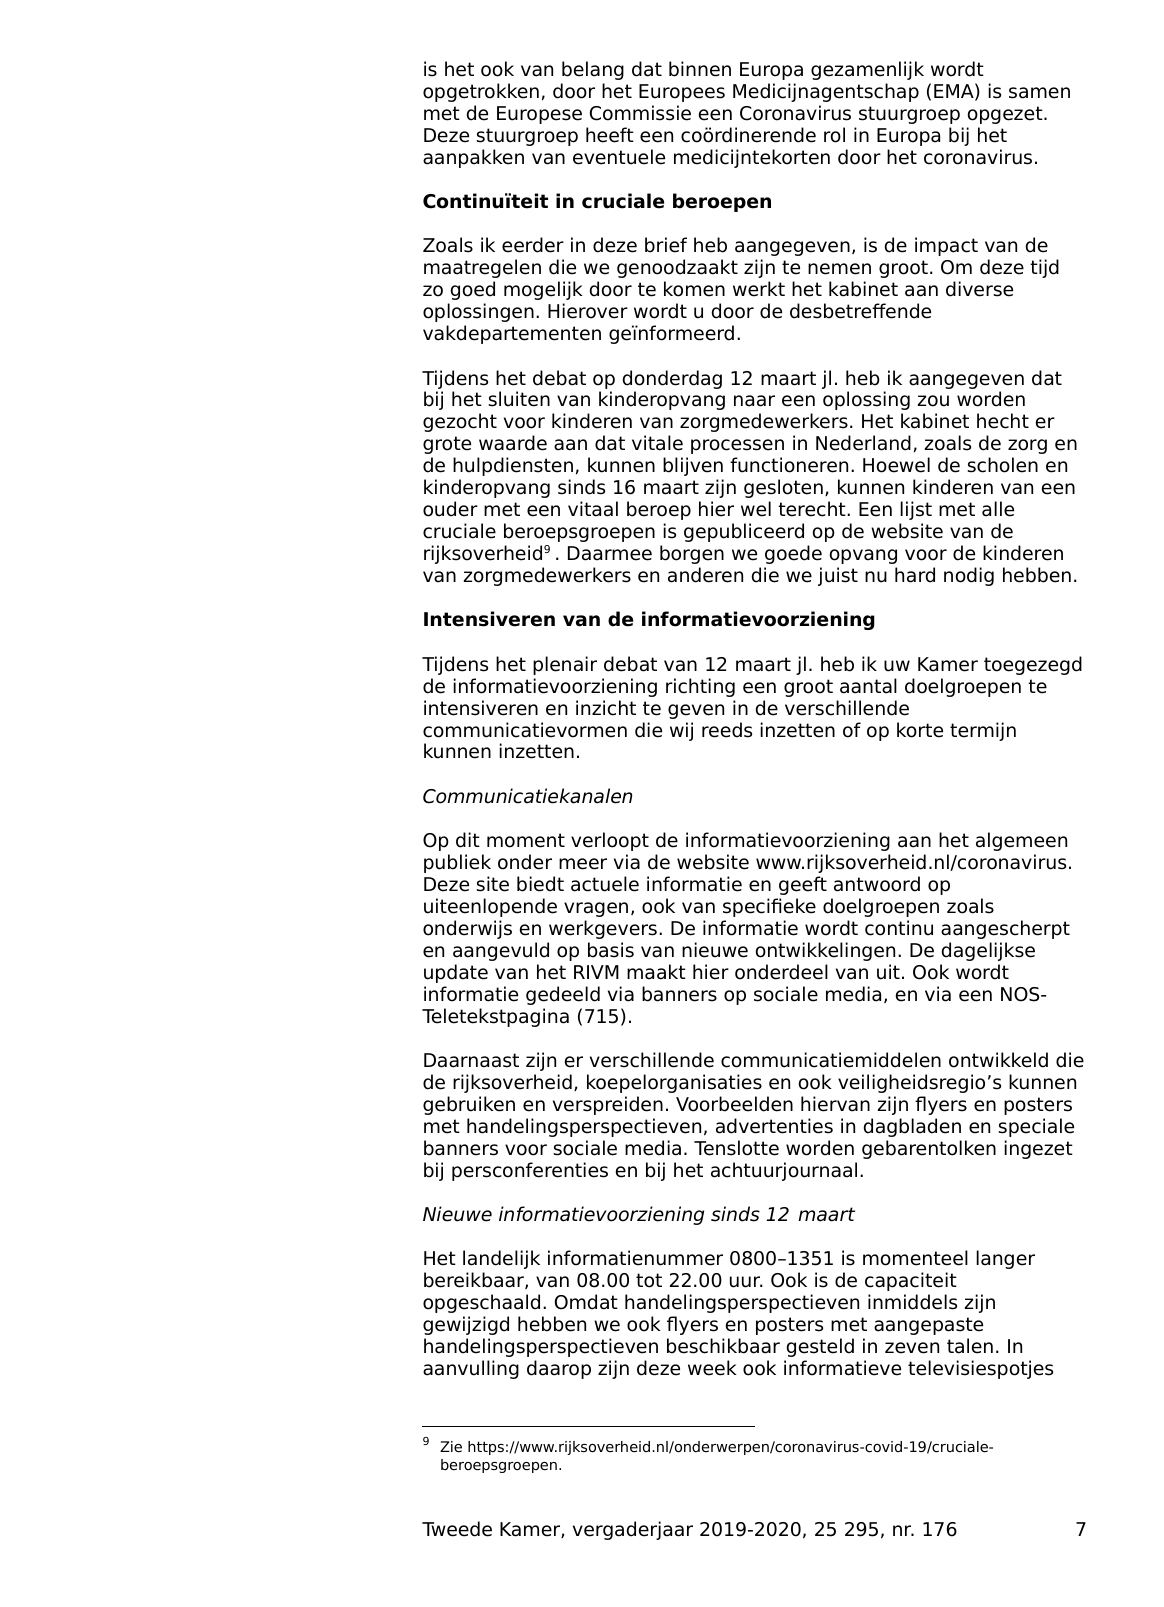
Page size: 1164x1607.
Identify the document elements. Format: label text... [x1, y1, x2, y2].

text Zie https://www.rijksoverheid.nl/onderwerpen/coronavirus-covid-19/cruciale-beroepsgroepen. [422, 1435, 1087, 1474]
subtitle Communicatiekanalen [422, 786, 1087, 808]
text Zoals ik eerder in deze brief heb aangegeven, is de impact van de maatregelen die we genoodzaakt zijn te nemen groot. Om deze tijd zo goed mogelijk door te komen werkt het kabinet aan diverse oplossingen. Hierover wordt u door de desbetreffende vakdepartementen geïnformeerd. [422, 235, 1087, 345]
text Daarnaast zijn er verschillende communicatiemiddelen ontwikkeld die de rijksoverheid, koepelorganisaties en ook veiligheidsregio’s kunnen gebruiken en verspreiden. Voorbeelden hiervan zijn flyers en posters met handelingsperspectieven, advertenties in dagbladen en speciale banners voor sociale media. Tenslotte worden gebarentolken ingezet bij persconferenties en bij het achtuurjournaal. [422, 1050, 1087, 1182]
subtitle Continuïteit in cruciale beroepen [422, 191, 1087, 213]
text Tijdens het debat op donderdag 12 maart jl. heb ik aangegeven dat bij het sluiten van kinderopvang naar een oplossing zou worden gezocht voor kinderen van zorgmedewerkers. Het kabinet hecht er grote waarde aan dat vitale processen in Nederland, zoals de zorg en de hulpdiensten, kunnen blijven functioneren. Hoewel de scholen en kinderopvang sinds 16 maart zijn gesloten, kunnen kinderen van een ouder met een vitaal beroep hier wel terecht. Een lijst met alle cruciale beroepsgroepen is gepubliceerd op de website van de rijksoverheid. Daarmee borgen we goede opvang voor de kinderen van zorgmedewerkers en anderen die we juist nu hard nodig hebben. [422, 367, 1087, 587]
subtitle Nieuwe informatievoorziening sinds 12 maart [422, 1204, 1087, 1226]
text Op dit moment verloopt de informatievoorziening aan het algemeen publiek onder meer via de website www.rijksoverheid.nl/coronavirus. Deze site biedt actuele informatie en geeft antwoord op uiteenlopende vragen, ook van specifieke doelgroepen zoals onderwijs en werkgevers. De informatie wordt continu aangescherpt en aangevuld op basis van nieuwe ontwikkelingen. De dagelijkse update van het RIVM maakt hier onderdeel van uit. Ook wordt informatie gedeeld via banners op sociale media, en via een NOS-Teletekstpagina (715). [422, 830, 1087, 1028]
text Het landelijk informatienummer 0800–1351 is momenteel langer bereikbaar, van 08.00 tot 22.00 uur. Ook is de capaciteit opgeschaald. Omdat handelingsperspectieven inmiddels zijn gewijzigd hebben we ook flyers en posters met aangepaste handelingsperspectieven beschikbaar gesteld in zeven talen. In aanvulling daarop zijn deze week ook informatieve televisiespotjes [422, 1248, 1087, 1380]
text Tijdens het plenair debat van 12 maart jl. heb ik uw Kamer toegezegd de informatievoorziening richting een groot aantal doelgroepen te intensiveren en inzicht te geven in de verschillende communicatievormen die wij reeds inzetten of op korte termijn kunnen inzetten. [422, 653, 1087, 763]
subtitle Intensiveren van de informatievoorziening [422, 609, 1087, 631]
text is het ook van belang dat binnen Europa gezamenlijk wordt opgetrokken, door het Europees Medicijnagentschap (EMA) is samen met de Europese Commissie een Coronavirus stuurgroep opgezet. Deze stuurgroep heeft een coördinerende rol in Europa bij het aanpakken van eventuele medicijntekorten door het coronavirus. [422, 59, 1087, 169]
